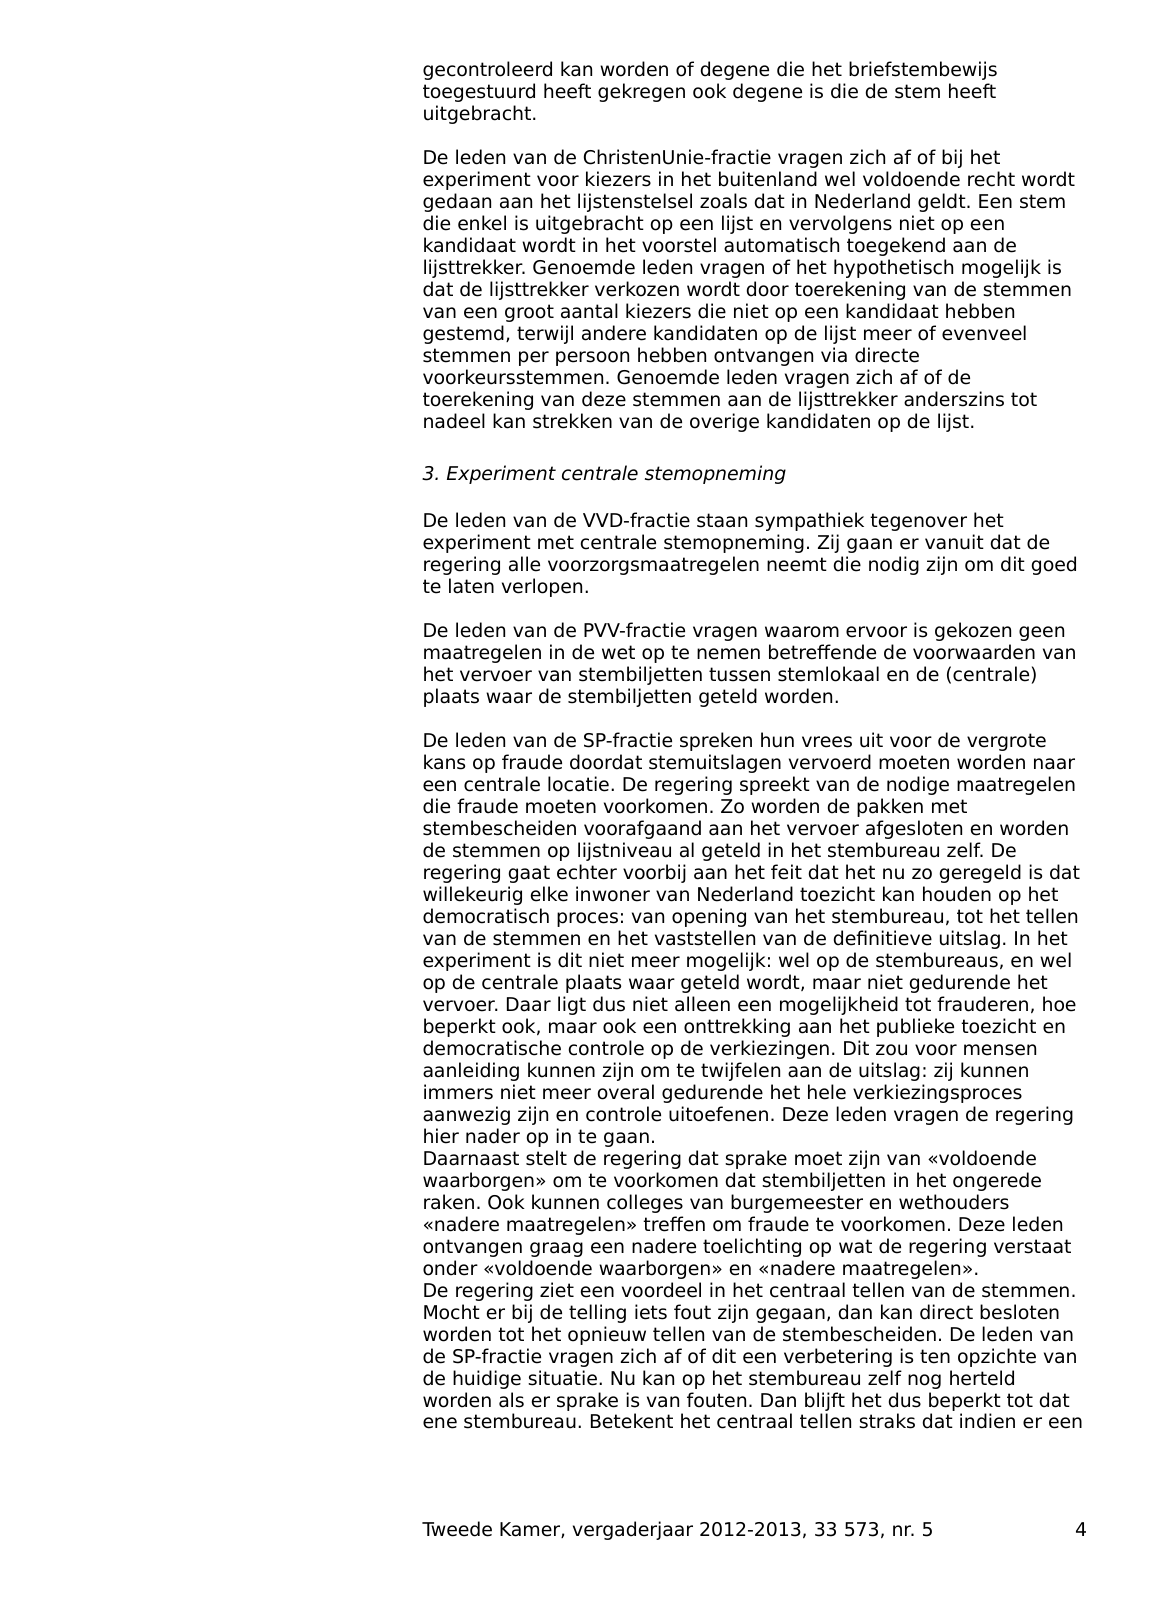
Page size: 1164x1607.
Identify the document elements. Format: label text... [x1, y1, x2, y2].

text De regering ziet een voordeel in het centraal tellen van de stemmen. Mocht er bij de telling iets fout zijn gegaan, dan kan direct besloten worden tot het opnieuw tellen van de stembescheiden. De leden van de SP-fractie vragen zich af of dit een verbetering is ten opzichte van de huidige situatie. Nu kan op het stembureau zelf nog herteld worden als er sprake is van fouten. Dan blijft het dus beperkt tot dat ene stembureau. Betekent het centraal tellen straks dat indien er een [422, 1279, 1087, 1433]
text gecontroleerd kan worden of degene die het briefstembewijs toegestuurd heeft gekregen ook degene is die de stem heeft uitgebracht. [422, 59, 1087, 125]
subtitle 3. Experiment centrale stemopneming [422, 463, 1087, 485]
text De leden van de PVV-fractie vragen waarom ervoor is gekozen geen maatregelen in de wet op te nemen betreffende de voorwaarden van het vervoer van stembiljetten tussen stemlokaal en de (centrale) plaats waar de stembiljetten geteld worden. [422, 620, 1087, 708]
text De leden van de ChristenUnie-fractie vragen zich af of bij het experiment voor kiezers in het buitenland wel voldoende recht wordt gedaan aan het lijstenstelsel zoals dat in Nederland geldt. Een stem die enkel is uitgebracht op een lijst en vervolgens niet op een kandidaat wordt in het voorstel automatisch toegekend aan de lijsttrekker. Genoemde leden vragen of het hypothetisch mogelijk is dat de lijsttrekker verkozen wordt door toerekening van de stemmen van een groot aantal kiezers die niet op een kandidaat hebben gestemd, terwijl andere kandidaten op de lijst meer of evenveel stemmen per persoon hebben ontvangen via directe voorkeursstemmen. Genoemde leden vragen zich af of de toerekening van deze stemmen aan de lijsttrekker anderszins tot nadeel kan strekken van de overige kandidaten op de lijst. [422, 147, 1087, 433]
text De leden van de VVD-fractie staan sympathiek tegenover het experiment met centrale stemopneming. Zij gaan er vanuit dat de regering alle voorzorgsmaatregelen neemt die nodig zijn om dit goed te laten verlopen. [422, 510, 1087, 598]
text Daarnaast stelt de regering dat sprake moet zijn van «voldoende waarborgen» om te voorkomen dat stembiljetten in het ongerede raken. Ook kunnen colleges van burgemeester en wethouders «nadere maatregelen» treffen om fraude te voorkomen. Deze leden ontvangen graag een nadere toelichting op wat de regering verstaat onder «voldoende waarborgen» en «nadere maatregelen». [422, 1148, 1087, 1279]
text De leden van de SP-fractie spreken hun vrees uit voor de vergrote kans op fraude doordat stemuitslagen vervoerd moeten worden naar een centrale locatie. De regering spreekt van de nodige maatregelen die fraude moeten voorkomen. Zo worden de pakken met stembescheiden voorafgaand aan het vervoer afgesloten en worden de stemmen op lijstniveau al geteld in het stembureau zelf. De regering gaat echter voorbij aan het feit dat het nu zo geregeld is dat willekeurig elke inwoner van Nederland toezicht kan houden op het democratisch proces: van opening van het stembureau, tot het tellen van de stemmen en het vaststellen van de definitieve uitslag. In het experiment is dit niet meer mogelijk: wel op de stembureaus, en wel op de centrale plaats waar geteld wordt, maar niet gedurende het vervoer. Daar ligt dus niet alleen een mogelijkheid tot frauderen, hoe beperkt ook, maar ook een onttrekking aan het publieke toezicht en democratische controle op de verkiezingen. Dit zou voor mensen aanleiding kunnen zijn om te twijfelen aan de uitslag: zij kunnen immers niet meer overal gedurende het hele verkiezingsproces aanwezig zijn en controle uitoefenen. Deze leden vragen de regering hier nader op in te gaan. [422, 730, 1087, 1148]
